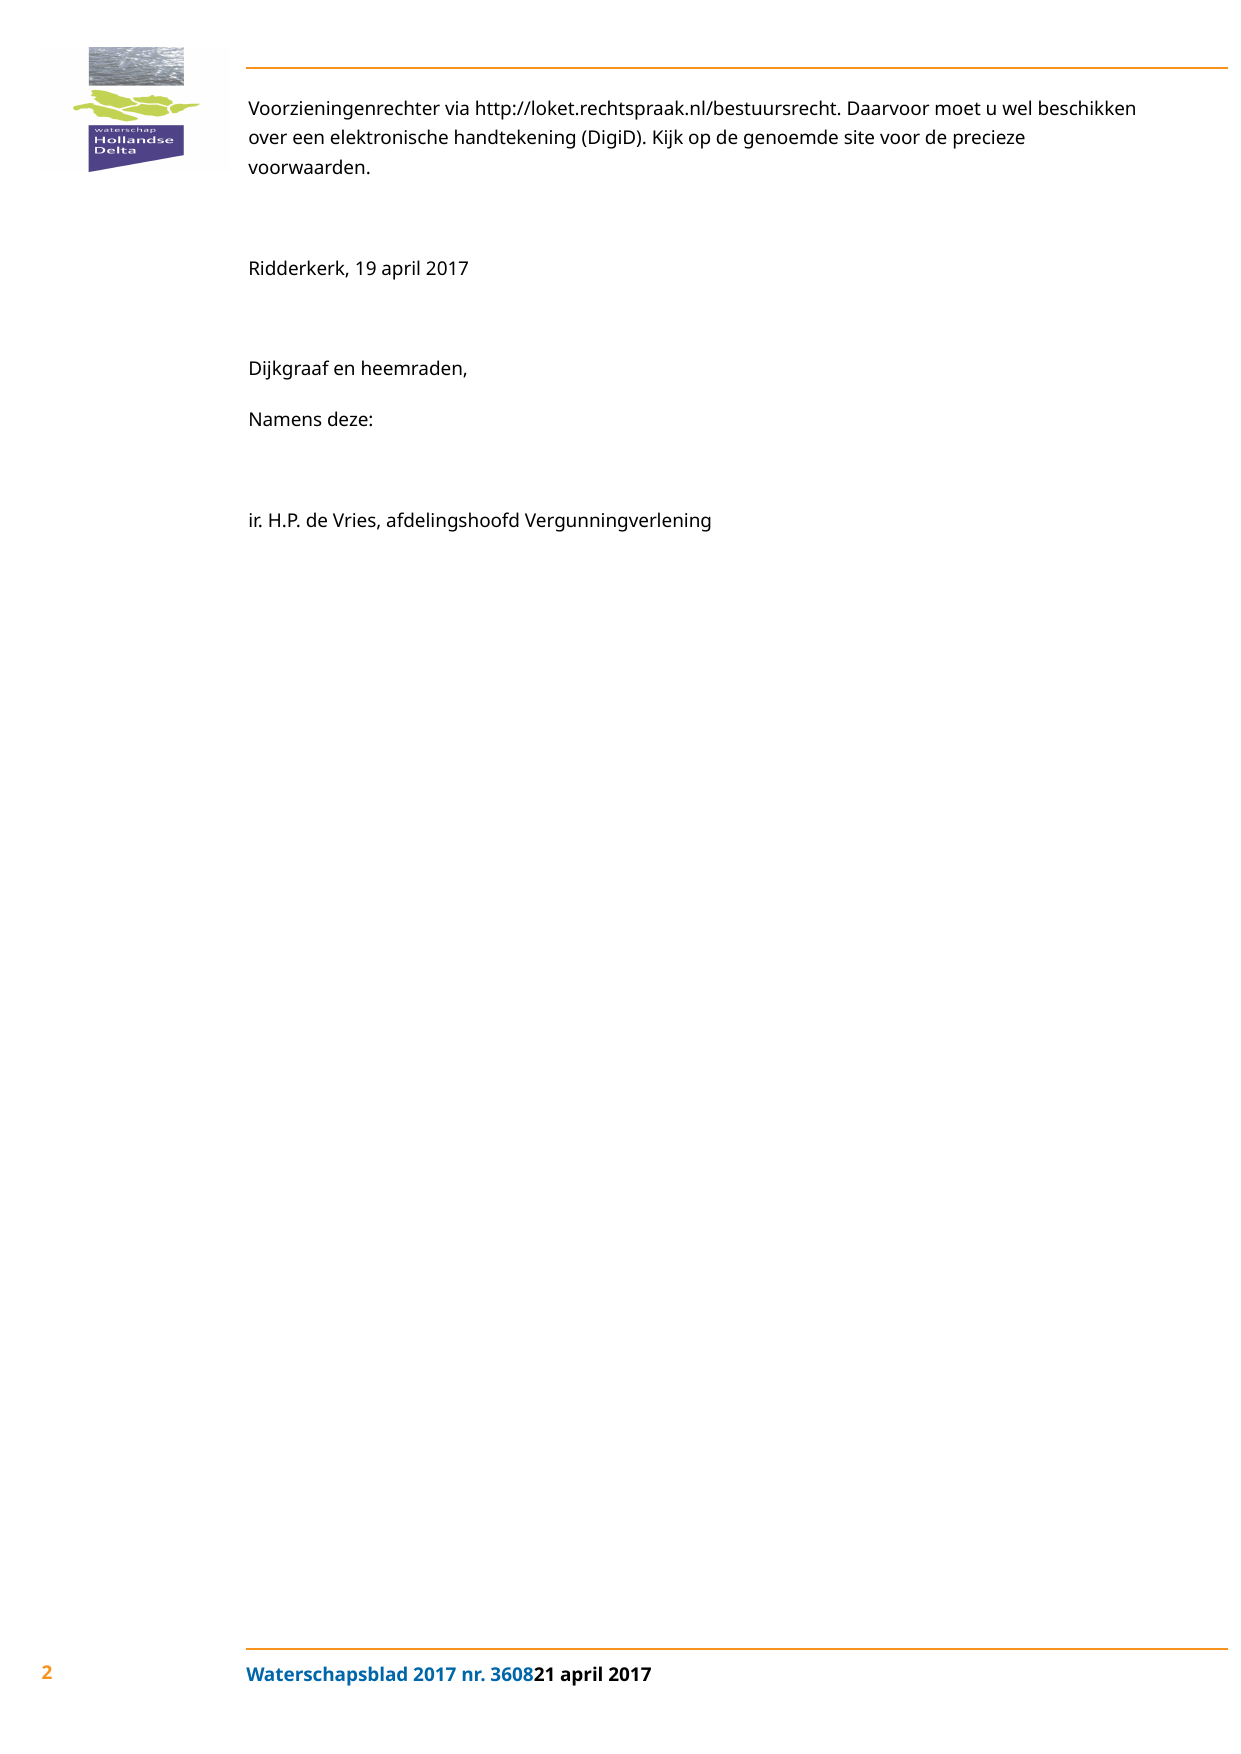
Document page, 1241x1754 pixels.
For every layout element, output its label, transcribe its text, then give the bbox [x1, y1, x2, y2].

text Dijkgraaf en heemraden, [248, 356, 1152, 381]
picture [41, 47, 231, 172]
text ir. H.P. de Vries, afdelingshoofd Vergunningverlening [248, 507, 1152, 533]
text Namens deze: [248, 406, 1152, 432]
text Voorzieningenrechter via http://loket.rechtspraak.nl/bestuursrecht. Daarvoor moet u wel beschikken over een elektronische handtekening (DigiD). Kijk op de genoemde site voor de precieze voorwaarden. [248, 95, 1152, 180]
text Ridderkerk, 19 april 2017 [248, 255, 1152, 281]
